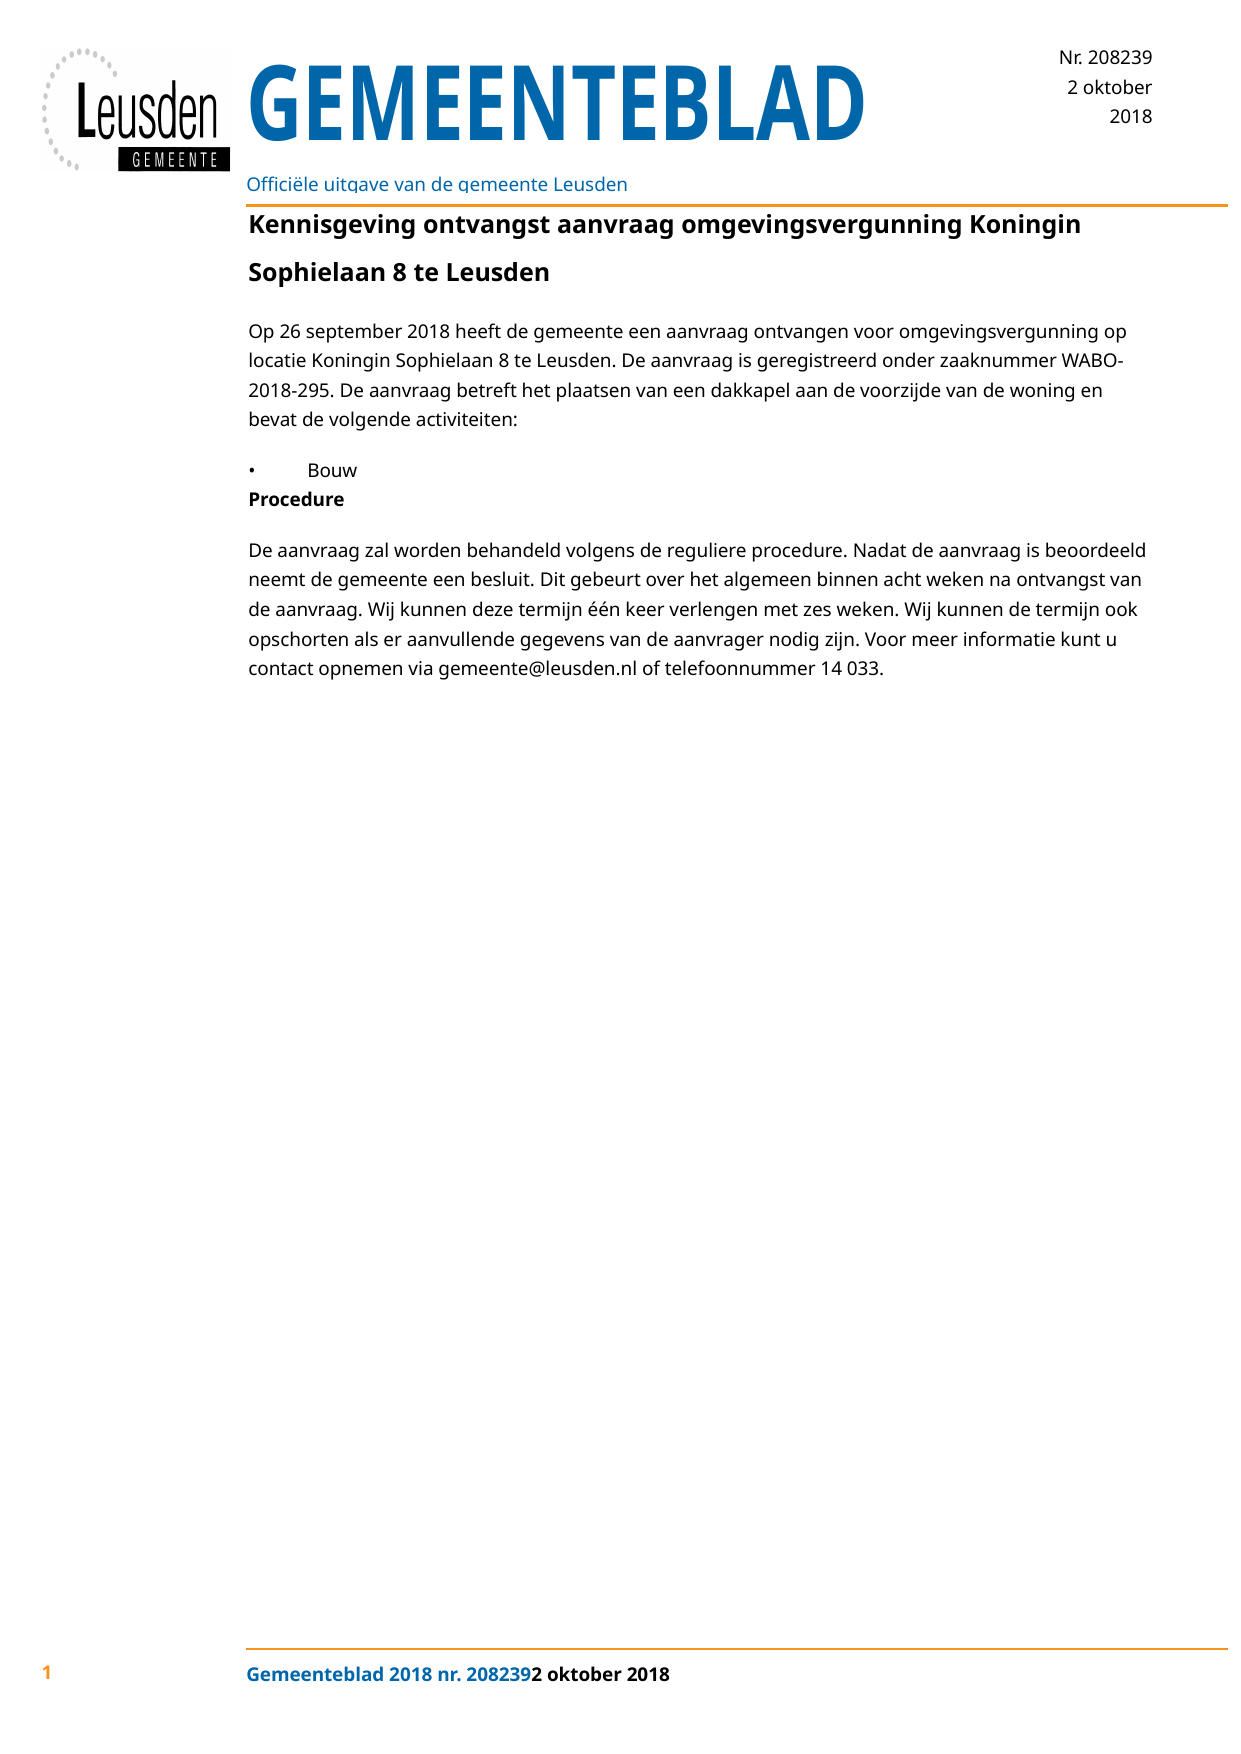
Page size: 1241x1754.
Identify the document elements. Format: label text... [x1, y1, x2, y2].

text Procedure [248, 487, 1152, 512]
picture [41, 47, 231, 172]
text Op 26 september 2018 heeft de gemeente een aanvraag ontvangen voor omgevingsvergunning op locatie Koningin Sophielaan 8 te Leusden. De aanvraag is geregistreerd onder zaaknummer WABO-2018-295. De aanvraag betreft het plaatsen van een dakkapel aan de voorzijde van de woning en bevat de volgende activiteiten: [248, 318, 1152, 432]
text De aanvraag zal worden behandeld volgens de reguliere procedure. Nadat de aanvraag is beoordeeld neemt de gemeente een besluit. Dit gebeurt over het algemeen binnen acht weken na ontvangst van de aanvraag. Wij kunnen deze termijn één keer verlengen met zes weken. Wij kunnen de termijn ook opschorten als er aanvullende gegevens van de aanvrager nodig zijn. Voor meer informatie kunt u contact opnemen via gemeente@leusden.nl of telefoonnummer 14 033. [248, 537, 1152, 681]
list Bouw [248, 457, 1152, 483]
text Kennisgeving ontvangst aanvraag omgevingsvergunning Koningin Sophielaan 8 te Leusden [248, 207, 1152, 288]
